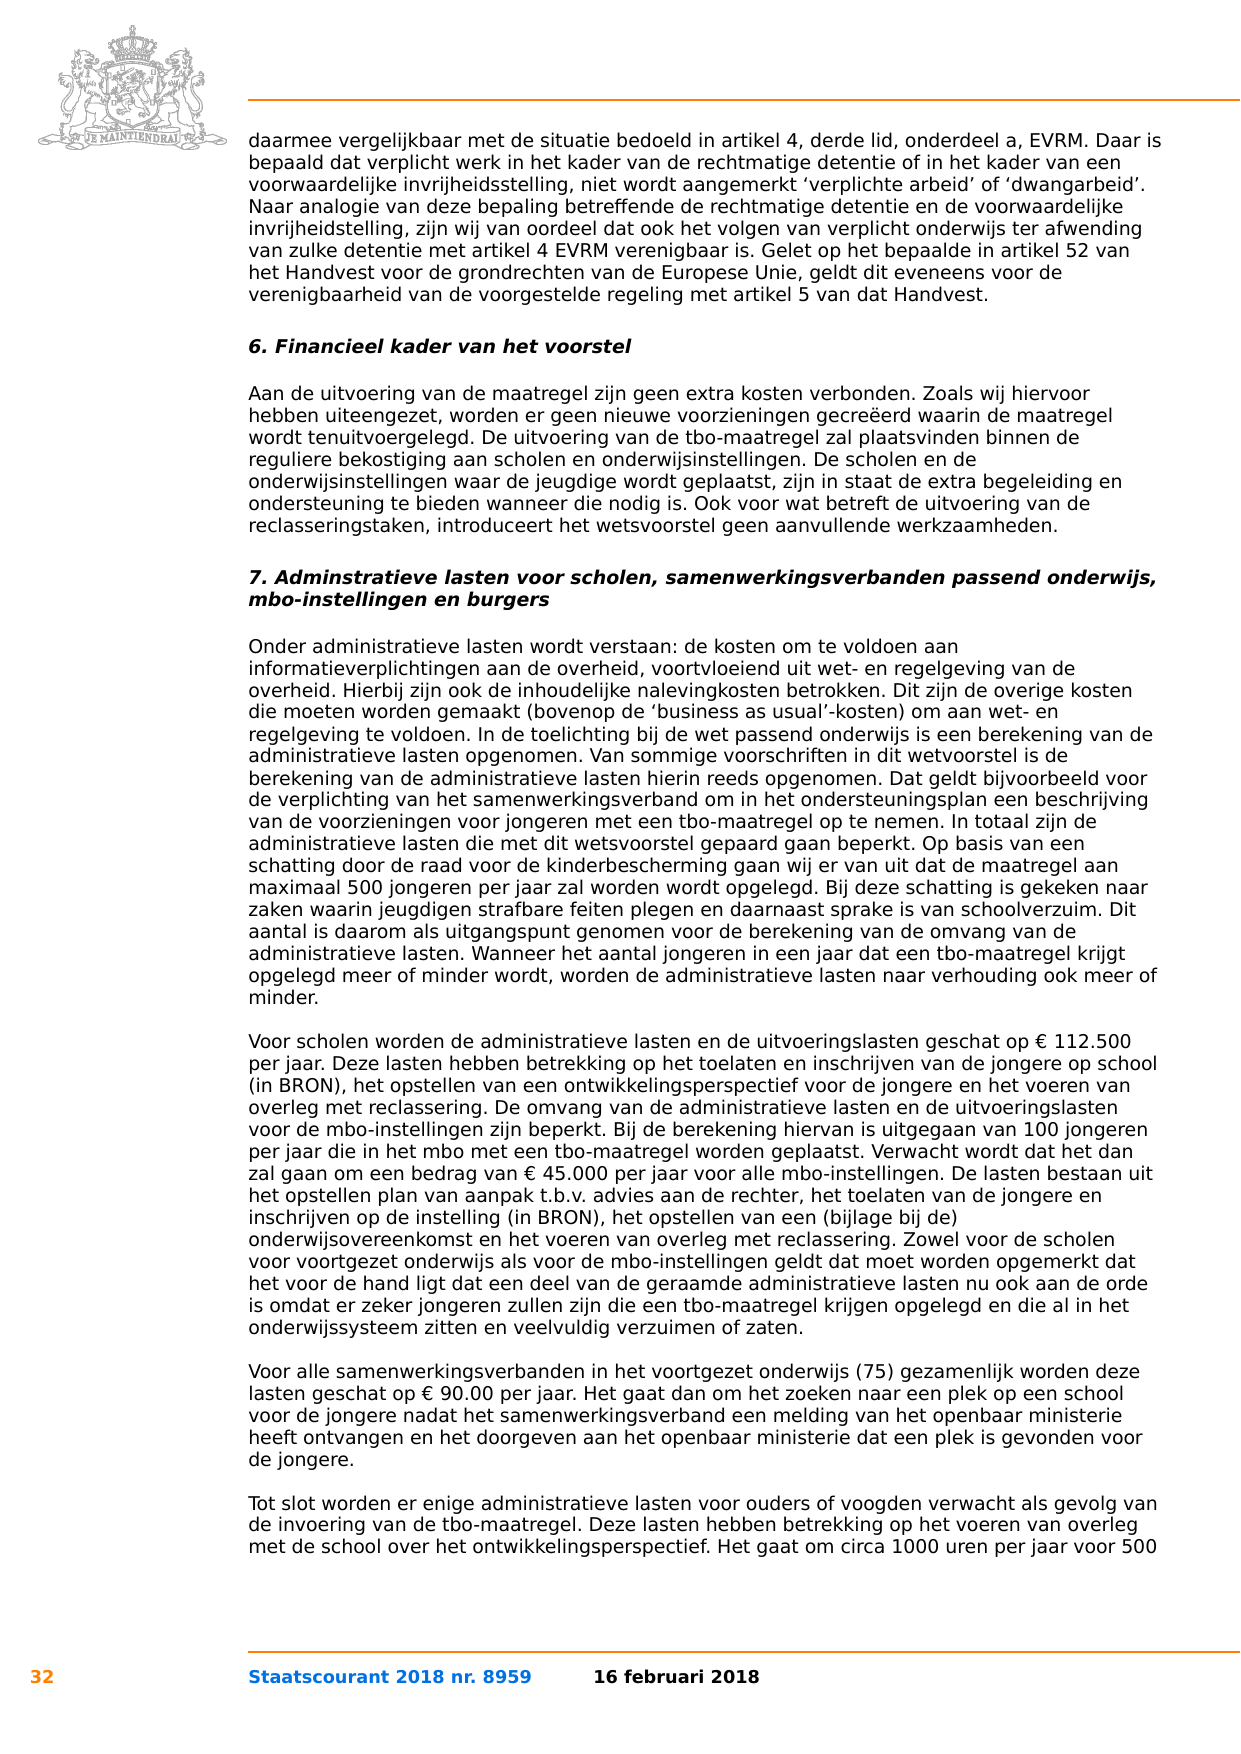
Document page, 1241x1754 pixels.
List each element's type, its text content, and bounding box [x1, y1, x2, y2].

text Voor alle samenwerkingsverbanden in het voortgezet onderwijs (75) gezamenlijk worden deze lasten geschat op € 90.00 per jaar. Het gaat dan om het zoeken naar een plek op een school voor de jongere nadat het samenwerkingsverband een melding van het openbaar ministerie heeft ontvangen en het doorgeven aan het openbaar ministerie dat een plek is gevonden voor de jongere. [248, 1361, 1163, 1471]
text Aan de uitvoering van de maatregel zijn geen extra kosten verbonden. Zoals wij hiervoor hebben uiteengezet, worden er geen nieuwe voorzieningen gecreëerd waarin de maatregel wordt tenuitvoergelegd. De uitvoering van de tbo-maatregel zal plaatsvinden binnen de reguliere bekostiging aan scholen en onderwijsinstellingen. De scholen en de onderwijsinstellingen waar de jeugdige wordt geplaatst, zijn in staat de extra begeleiding en ondersteuning te bieden wanneer die nodig is. Ook voor wat betreft de uitvoering van de reclasseringstaken, introduceert het wetsvoorstel geen aanvullende werkzaamheden. [248, 383, 1163, 537]
text Voor scholen worden de administratieve lasten en de uitvoeringslasten geschat op € 112.500 per jaar. Deze lasten hebben betrekking op het toelaten en inschrijven van de jongere op school (in BRON), het opstellen van een ontwikkelingsperspectief voor de jongere en het voeren van overleg met reclassering. De omvang van de administratieve lasten en de uitvoeringslasten voor de mbo-instellingen zijn beperkt. Bij de berekening hiervan is uitgegaan van 100 jongeren per jaar die in het mbo met een tbo-maatregel worden geplaatst. Verwacht wordt dat het dan zal gaan om een bedrag van € 45.000 per jaar voor alle mbo-instellingen. De lasten bestaan uit het opstellen plan van aanpak t.b.v. advies aan de rechter, het toelaten van de jongere en inschrijven op de instelling (in BRON), het opstellen van een (bijlage bij de) onderwijsovereenkomst en het voeren van overleg met reclassering. Zowel voor de scholen voor voortgezet onderwijs als voor de mbo-instellingen geldt dat moet worden opgemerkt dat het voor de hand ligt dat een deel van de geraamde administratieve lasten nu ook aan de orde is omdat er zeker jongeren zullen zijn die een tbo-maatregel krijgen opgelegd en die al in het onderwijssysteem zitten en veelvuldig verzuimen of zaten. [248, 1031, 1163, 1339]
text daarmee vergelijkbaar met de situatie bedoeld in artikel 4, derde lid, onderdeel a, EVRM. Daar is bepaald dat verplicht werk in het kader van de rechtmatige detentie of in het kader van een voorwaardelijke invrijheidsstelling, niet wordt aangemerkt ‘verplichte arbeid’ of ‘dwangarbeid’. Naar analogie van deze bepaling betreffende de rechtmatige detentie en de voorwaardelijke invrijheidstelling, zijn wij van oordeel dat ook het volgen van verplicht onderwijs ter afwending van zulke detentie met artikel 4 EVRM verenigbaar is. Gelet op het bepaalde in artikel 52 van het Handvest voor de grondrechten van de Europese Unie, geldt dit eveneens voor de verenigbaarheid van de voorgestelde regeling met artikel 5 van dat Handvest. [248, 130, 1163, 306]
text Tot slot worden er enige administratieve lasten voor ouders of voogden verwacht als gevolg van de invoering van de tbo-maatregel. Deze lasten hebben betrekking op het voeren van overleg met de school over het ontwikkelingsperspectief. Het gaat om circa 1000 uren per jaar voor 500 [248, 1492, 1163, 1558]
subtitle 7. Adminstratieve lasten voor scholen, samenwerkingsverbanden passend onderwijs, mbo-instellingen en burgers [248, 567, 1163, 611]
subtitle 6. Financieel kader van het voorstel [248, 336, 1163, 358]
picture [38, 25, 227, 150]
text Onder administratieve lasten wordt verstaan: de kosten om te voldoen aan informatieverplichtingen aan de overheid, voortvloeiend uit wet- en regelgeving van de overheid. Hierbij zijn ook de inhoudelijke nalevingkosten betrokken. Dit zijn de overige kosten die moeten worden gemaakt (bovenop de ‘business as usual’-kosten) om aan wet- en regelgeving te voldoen. In de toelichting bij de wet passend onderwijs is een berekening van de administratieve lasten opgenomen. Van sommige voorschriften in dit wetvoorstel is de berekening van de administratieve lasten hierin reeds opgenomen. Dat geldt bijvoorbeeld voor de verplichting van het samenwerkingsverband om in het ondersteuningsplan een beschrijving van de voorzieningen voor jongeren met een tbo-maatregel op te nemen. In totaal zijn de administratieve lasten die met dit wetsvoorstel gepaard gaan beperkt. Op basis van een schatting door de raad voor de kinderbescherming gaan wij er van uit dat de maatregel aan maximaal 500 jongeren per jaar zal worden wordt opgelegd. Bij deze schatting is gekeken naar zaken waarin jeugdigen strafbare feiten plegen en daarnaast sprake is van schoolverzuim. Dit aantal is daarom als uitgangspunt genomen voor de berekening van de omvang van de administratieve lasten. Wanneer het aantal jongeren in een jaar dat een tbo-maatregel krijgt opgelegd meer of minder wordt, worden de administratieve lasten naar verhouding ook meer of minder. [248, 636, 1163, 1009]
